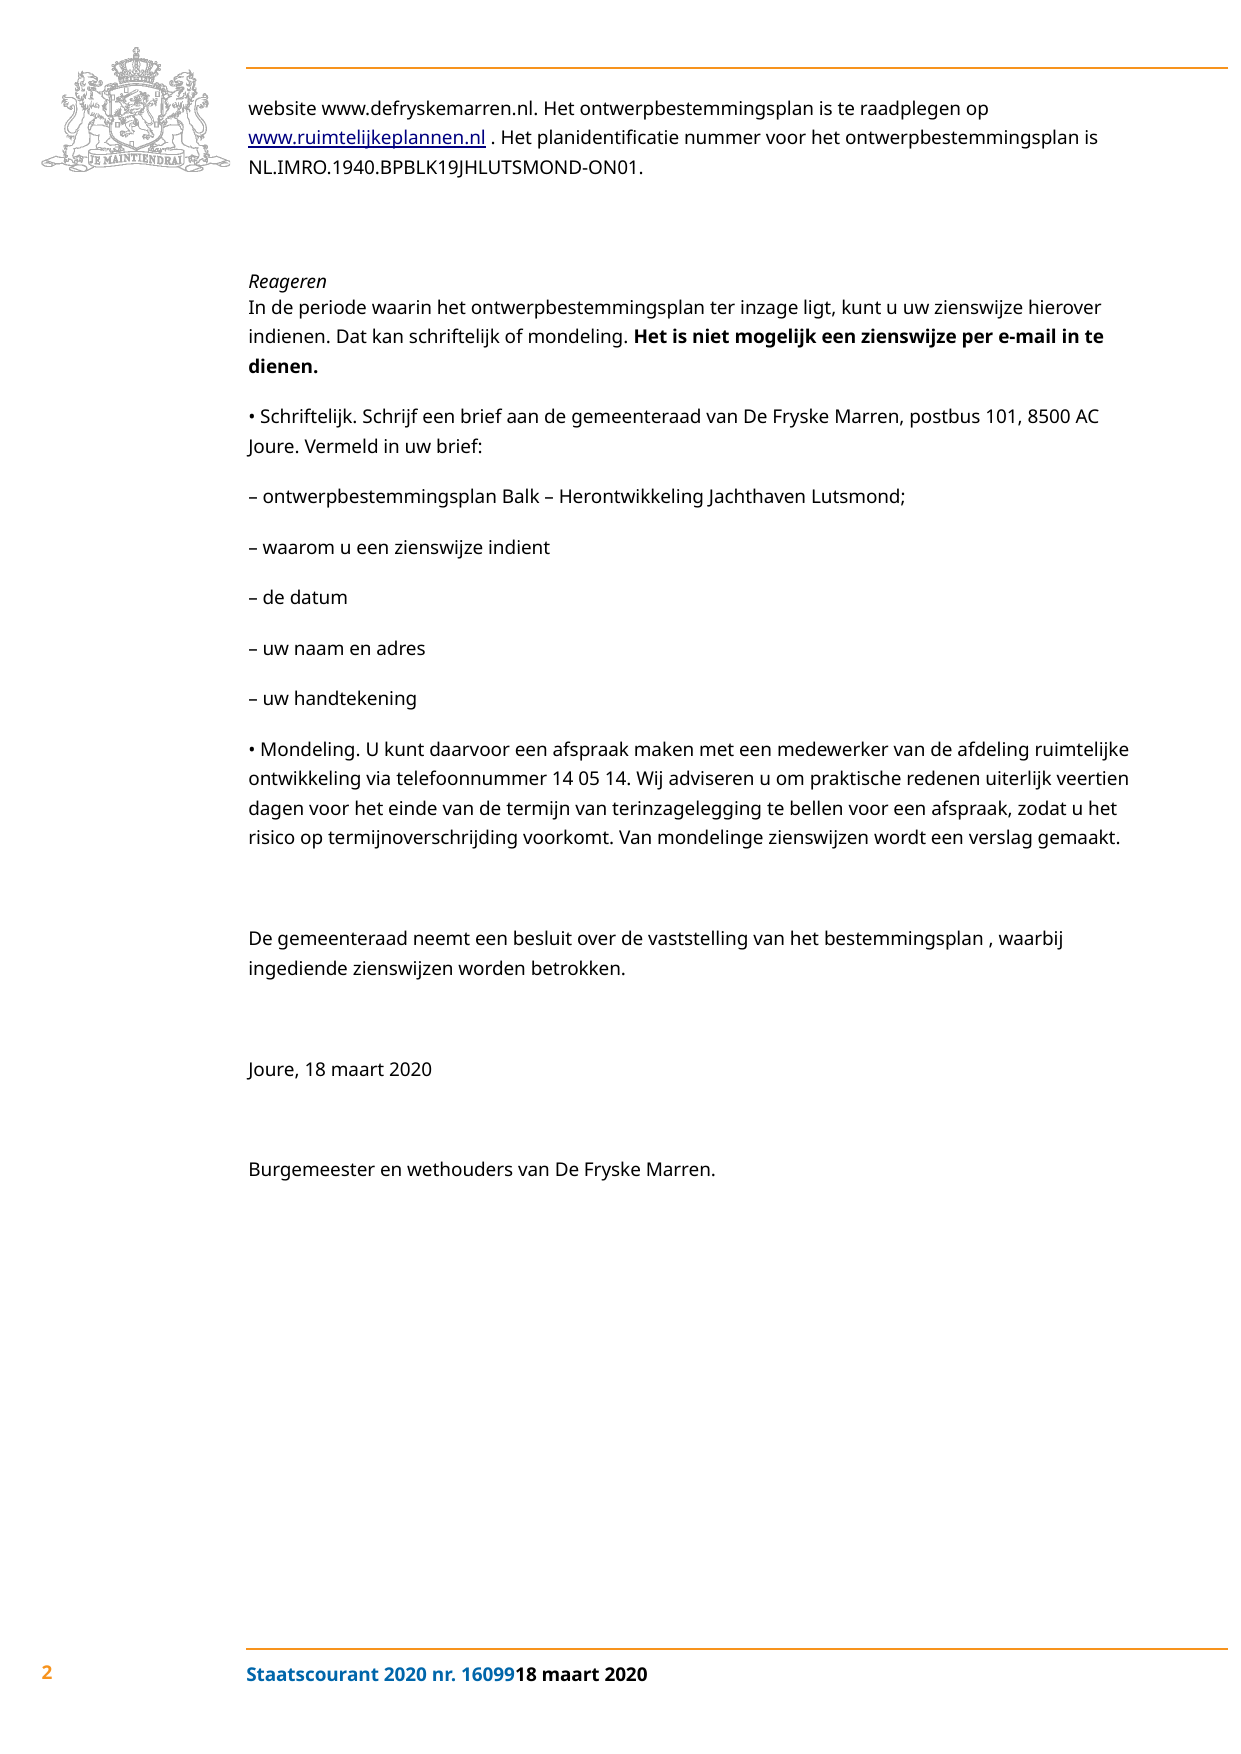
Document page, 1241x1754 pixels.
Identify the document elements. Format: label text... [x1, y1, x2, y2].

text – waarom u een zienswijze indient [248, 534, 1152, 560]
text – de datum [248, 584, 1152, 610]
text website www.defryskemarren.nl. Het ontwerpbestemmingsplan is te raadplegen op www.ruimtelijkeplannen.nl . Het planidentificatie nummer voor het ontwerpbestemmingsplan is NL.IMRO.1940.BPBLK19JHLUTSMOND-ON01. [248, 95, 1152, 180]
text – uw naam en adres [248, 635, 1152, 661]
text • Mondeling. U kunt daarvoor een afspraak maken met een medewerker van de afdeling ruimtelijke ontwikkeling via telefoonnummer 14 05 14. Wij adviseren u om praktische redenen uiterlijk veertien dagen voor het einde van de termijn van terinzagelegging te bellen voor een afspraak, zodat u het risico op termijnoverschrijding voorkomt. Van mondelinge zienswijzen wordt een verslag gemaakt. [248, 736, 1152, 850]
text Joure, 18 maart 2020 [248, 1056, 1152, 1081]
text Burgemeester en wethouders van De Fryske Marren. [248, 1157, 1152, 1182]
text De gemeenteraad neemt een besluit over de vaststelling van het bestemmingsplan , waarbij ingediende zienswijzen worden betrokken. [248, 925, 1152, 981]
text • Schriftelijk. Schrijf een brief aan de gemeenteraad van De Fryske Marren, postbus 101, 8500 AC Joure. Vermeld in uw brief: [248, 404, 1152, 459]
text – uw handtekening [248, 685, 1152, 711]
text Reageren [248, 268, 1152, 294]
text In de periode waarin het ontwerpbestemmingsplan ter inzage ligt, kunt u uw zienswijze hierover indienen. Dat kan schriftelijk of mondeling. Het is niet mogelijk een zienswijze per e-mail in te dienen. [248, 294, 1152, 379]
picture [41, 47, 231, 172]
text – ontwerpbestemmingsplan Balk – Herontwikkeling Jachthaven Lutsmond; [248, 484, 1152, 509]
